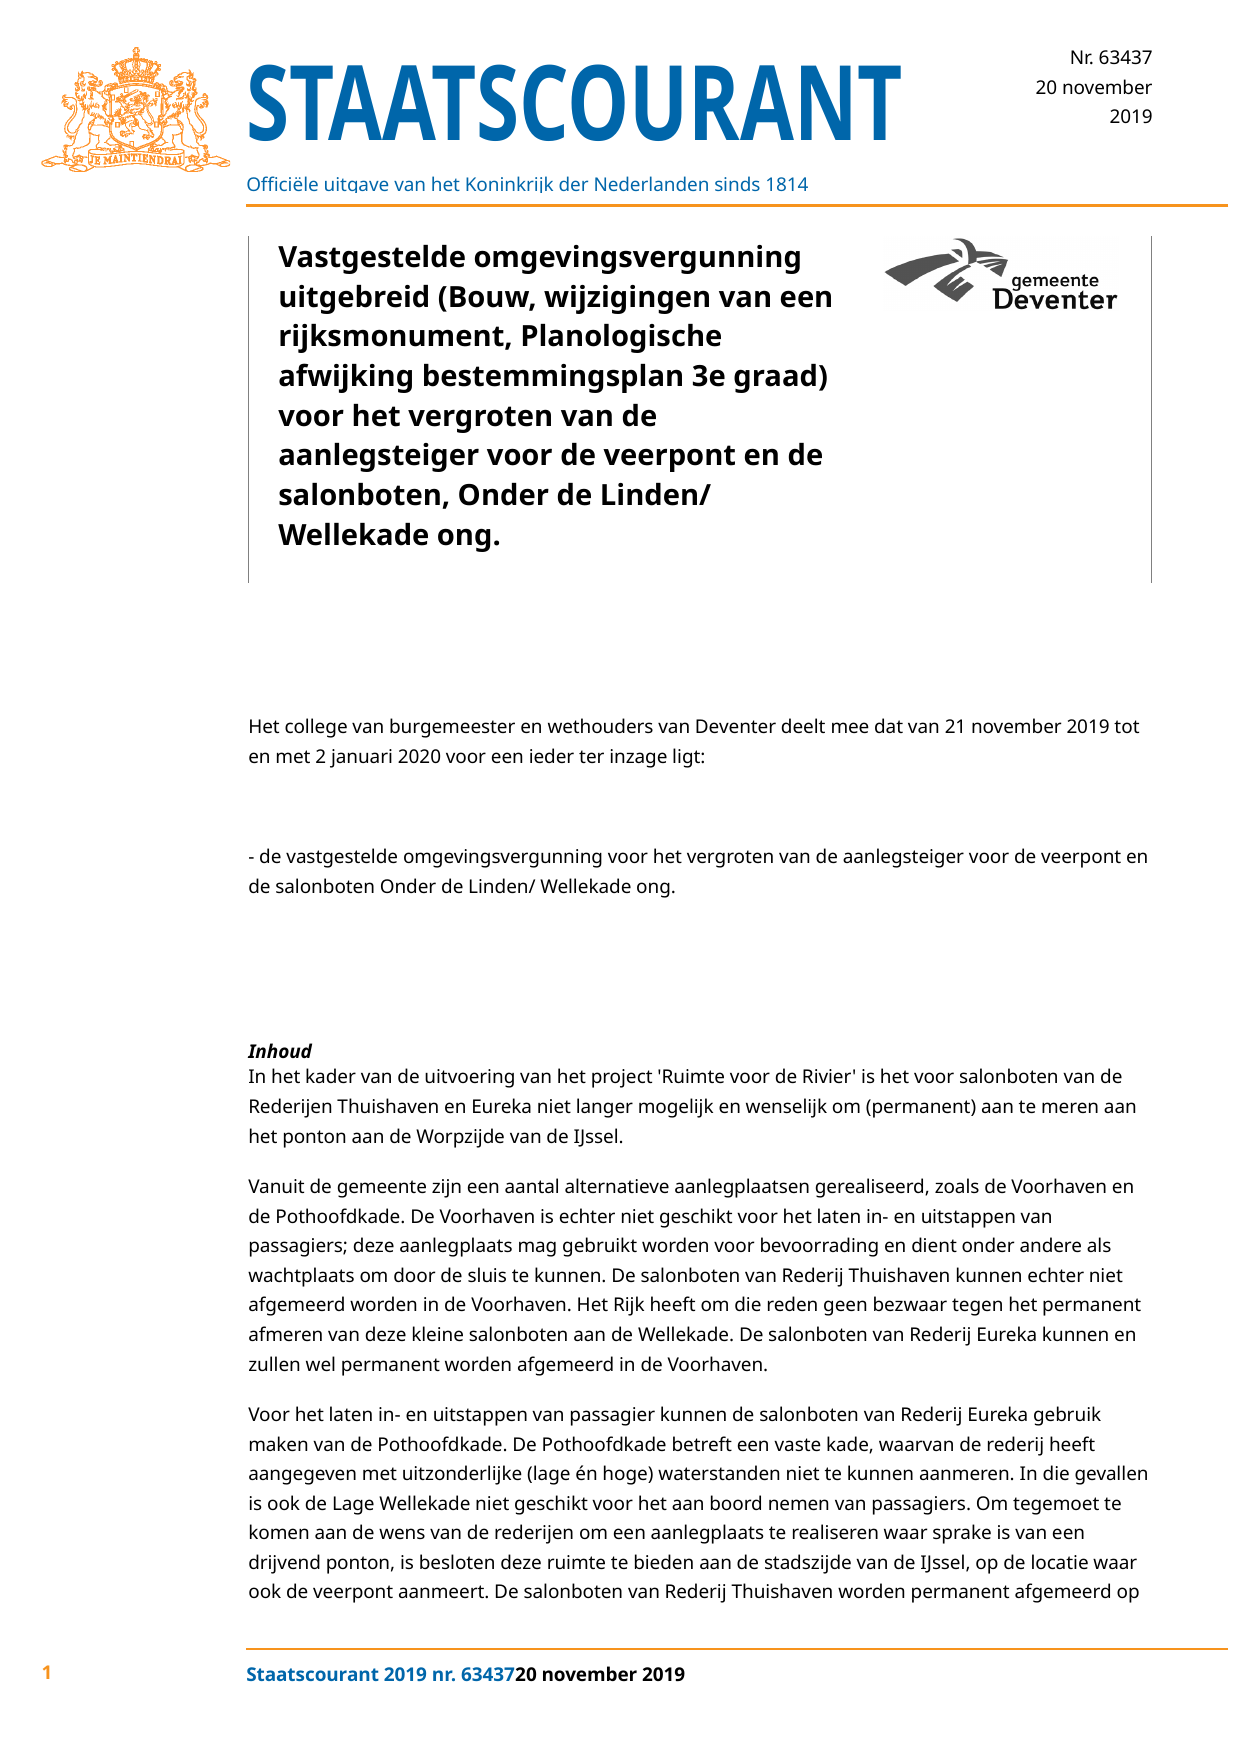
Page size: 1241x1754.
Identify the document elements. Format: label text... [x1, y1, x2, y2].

text - de vastgestelde omgevingsvergunning voor het vergroten van de aanlegsteiger voor de veerpont en de salonboten Onder de Linden/ Wellekade ong. [248, 844, 1152, 899]
table_header Vastgestelde omgevingsvergunning uitgebreid (Bouw, wijzigingen van een rijksmonument, Planologische afwijking bestemmingsplan 3e graad) voor het vergroten van de aanlegsteiger voor de veerpont en de salonboten, Onder de Linden/ Wellekade ong. [249, 236, 850, 583]
picture [41, 47, 231, 172]
table_header [850, 236, 1151, 583]
text Inhoud [248, 1038, 1152, 1064]
text Het college van burgemeester en wethouders van Deventer deelt mee dat van 21 november 2019 tot en met 2 januari 2020 voor een ieder ter inzage ligt: [248, 713, 1152, 768]
text In het kader van de uitvoering van het project 'Ruimte voor de Rivier' is het voor salonboten van de Rederijen Thuishaven en Eureka niet langer mogelijk en wenselijk om (permanent) aan te meren aan het ponton aan de Worpzijde van de IJssel. [248, 1064, 1152, 1149]
picture [882, 236, 1119, 311]
text Voor het laten in- en uitstappen van passagier kunnen de salonboten van Rederij Eureka gebruik maken van de Pothoofdkade. De Pothoofdkade betreft een vaste kade, waarvan de rederij heeft aangegeven met uitzonderlijke (lage én hoge) waterstanden niet te kunnen aanmeren. In die gevallen is ook de Lage Wellekade niet geschikt voor het aan boord nemen van passagiers. Om tegemoet te komen aan de wens van de rederijen om een aanlegplaats te realiseren waar sprake is van een drijvend ponton, is besloten deze ruimte te bieden aan de stadszijde van de IJssel, op de locatie waar ook de veerpont aanmeert. De salonboten van Rederij Thuishaven worden permanent afgemeerd op [248, 1401, 1152, 1604]
text Vanuit de gemeente zijn een aantal alternatieve aanlegplaatsen gerealiseerd, zoals de Voorhaven en de Pothoofdkade. De Voorhaven is echter niet geschikt voor het laten in- en uitstappen van passagiers; deze aanlegplaats mag gebruikt worden voor bevoorrading en dient onder andere als wachtplaats om door de sluis te kunnen. De salonboten van Rederij Thuishaven kunnen echter niet afgemeerd worden in de Voorhaven. Het Rijk heeft om die reden geen bezwaar tegen het permanent afmeren van deze kleine salonboten aan de Wellekade. De salonboten van Rederij Eureka kunnen en zullen wel permanent worden afgemeerd in de Voorhaven. [248, 1173, 1152, 1377]
